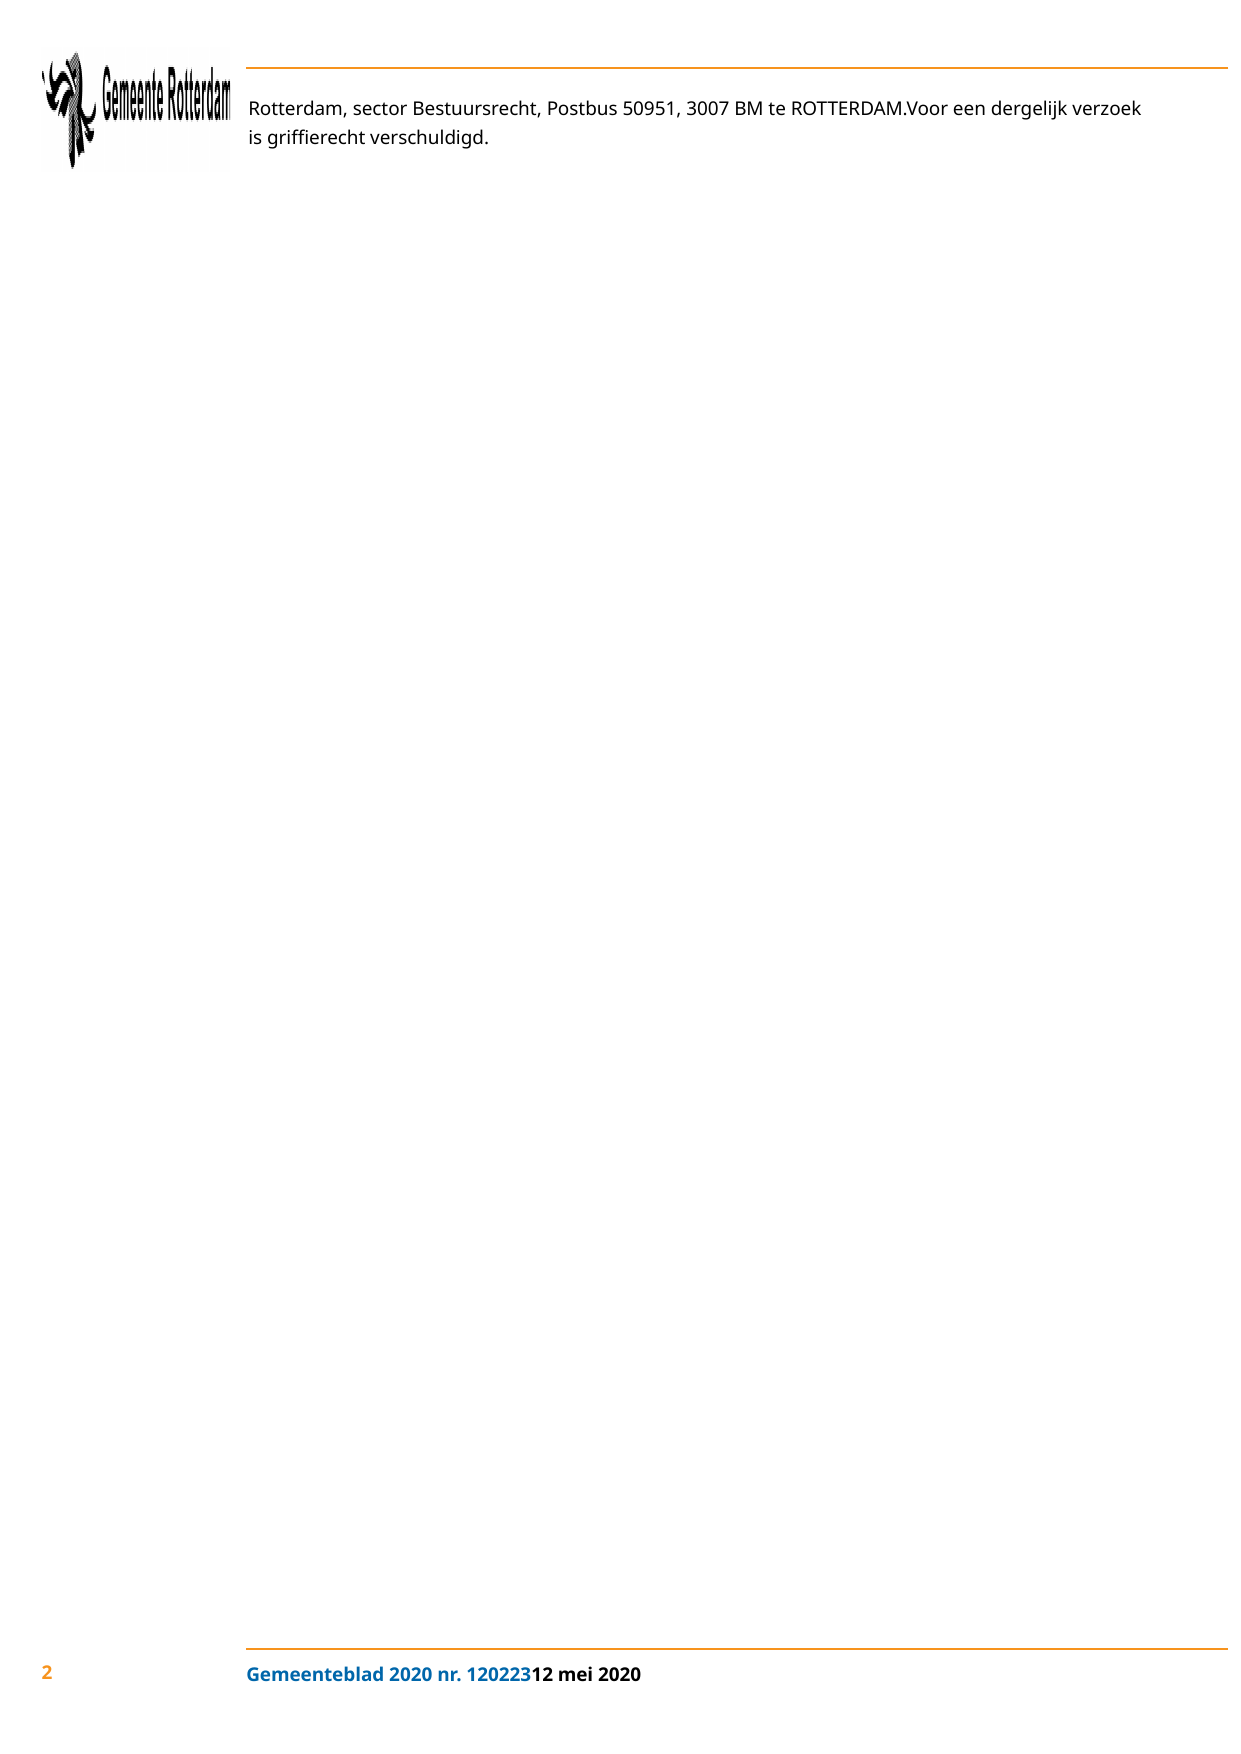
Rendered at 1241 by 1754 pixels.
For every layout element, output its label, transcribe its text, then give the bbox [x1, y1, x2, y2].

picture [41, 47, 231, 172]
text Rotterdam, sector Bestuursrecht, Postbus 50951, 3007 BM te ROTTERDAM.Voor een dergelijk verzoek is griffierecht verschuldigd. [248, 95, 1152, 150]
